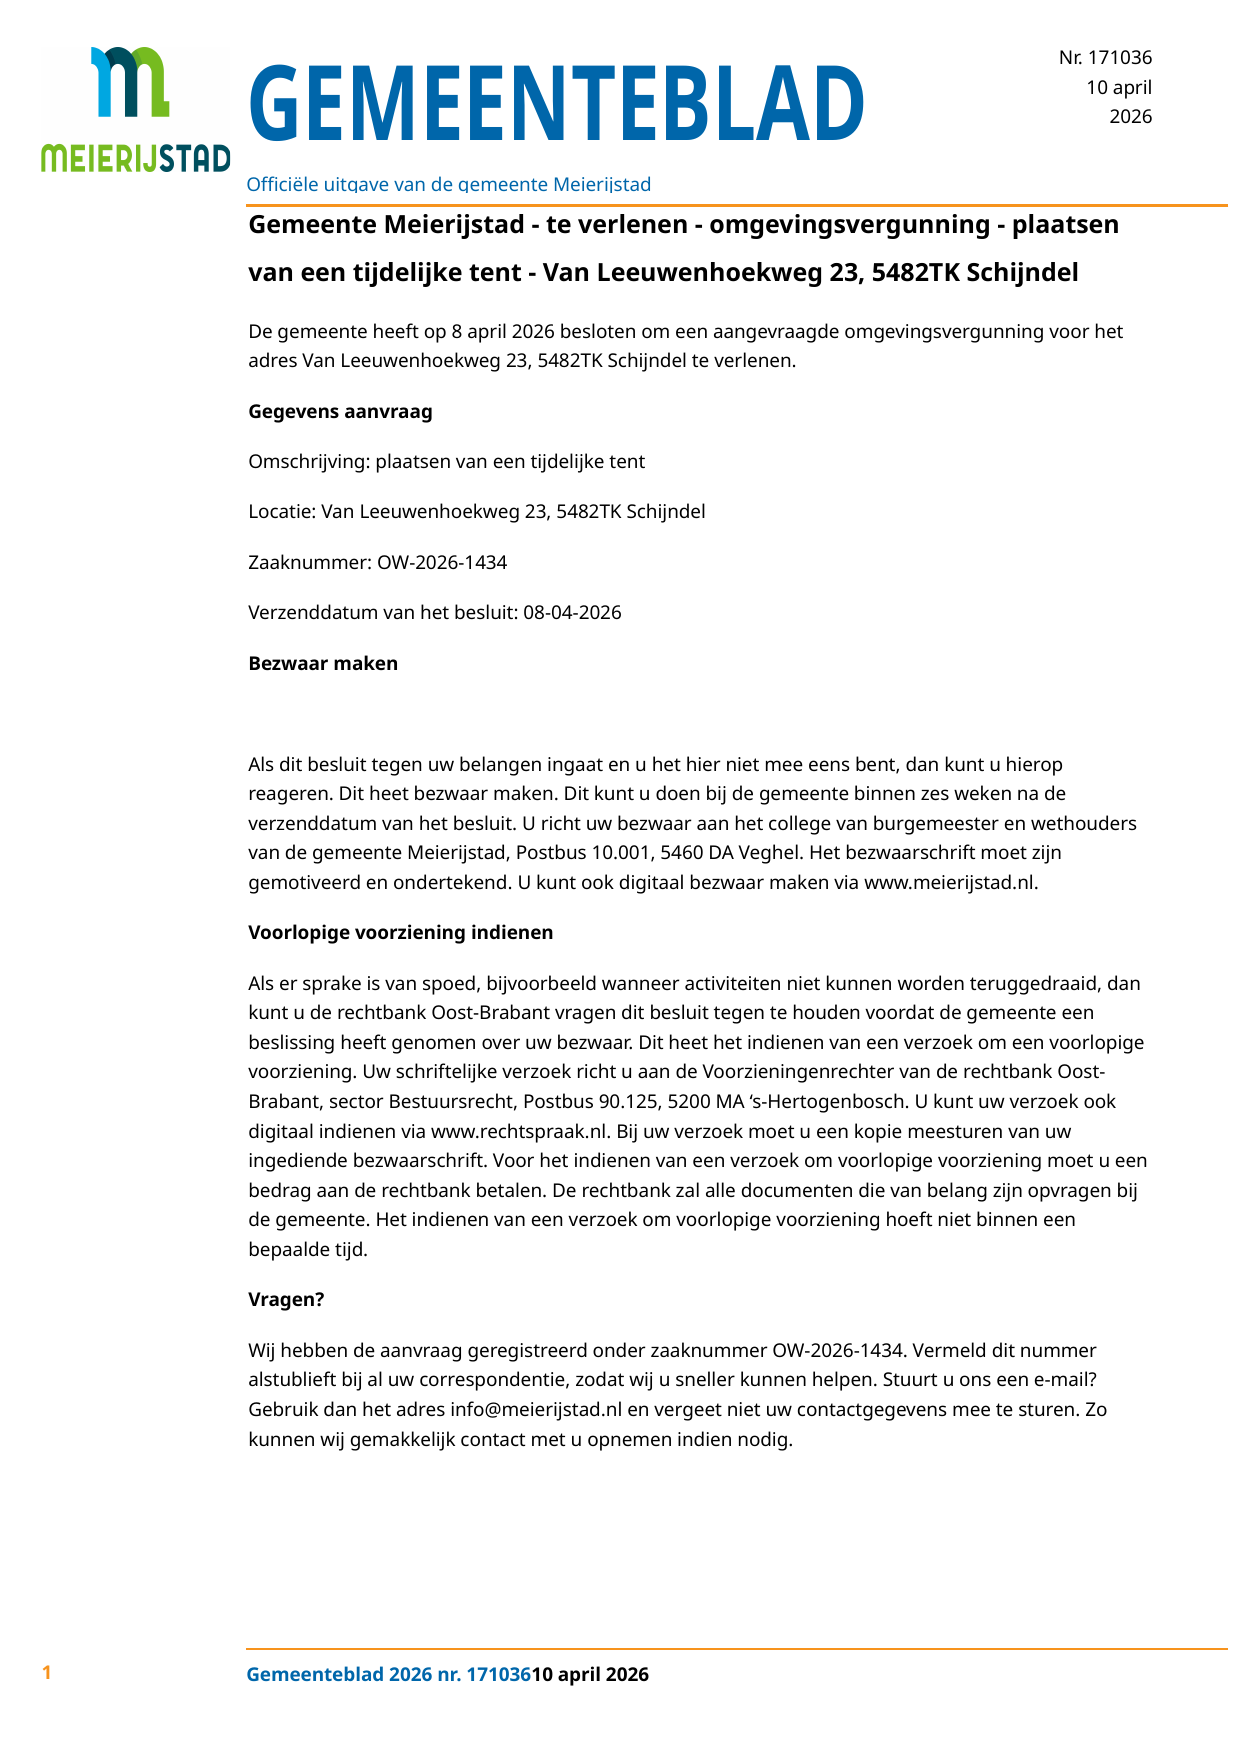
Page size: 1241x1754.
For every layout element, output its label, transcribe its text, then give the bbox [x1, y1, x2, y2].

text Gemeente Meierijstad - te verlenen - omgevingsvergunning - plaatsen van een tijdelijke tent - Van Leeuwenhoekweg 23, 5482TK Schijndel [248, 207, 1152, 288]
text De gemeente heeft op 8 april 2026 besloten om een aangevraagde omgevingsvergunning voor het adres Van Leeuwenhoekweg 23, 5482TK Schijndel te verlenen. [248, 318, 1152, 373]
text Gegevens aanvraag [248, 398, 1152, 424]
text Voorlopige voorziening indienen [248, 919, 1152, 945]
text Vragen? [248, 1287, 1152, 1312]
text Verzenddatum van het besluit: 08-04-2026 [248, 599, 1152, 625]
text Als dit besluit tegen uw belangen ingaat en u het hier niet mee eens bent, dan kunt u hierop reageren. Dit heet bezwaar maken. Dit kunt u doen bij de gemeente binnen zes weken na de verzenddatum van het besluit. U richt uw bezwaar aan het college van burgemeester en wethouders van de gemeente Meierijstad, Postbus 10.001, 5460 DA Veghel. Het bezwaarschrift moet zijn gemotiveerd en ondertekend. U kunt ook digitaal bezwaar maken via www.meierijstad.nl. [248, 751, 1152, 895]
text Locatie: Van Leeuwenhoekweg 23, 5482TK Schijndel [248, 499, 1152, 524]
text Als er sprake is van spoed, bijvoorbeeld wanneer activiteiten niet kunnen worden teruggedraaid, dan kunt u de rechtbank Oost-Brabant vragen dit besluit tegen te houden voordat de gemeente een beslissing heeft genomen over uw bezwaar. Dit heet het indienen van een verzoek om een voorlopige voorziening. Uw schriftelijke verzoek richt u aan de Voorzieningenrechter van de rechtbank Oost-Brabant, sector Bestuursrecht, Postbus 90.125, 5200 MA ‘s-Hertogenbosch. U kunt uw verzoek ook digitaal indienen via www.rechtspraak.nl. Bij uw verzoek moet u een kopie meesturen van uw ingediende bezwaarschrift. Voor het indienen van een verzoek om voorlopige voorziening moet u een bedrag aan de rechtbank betalen. De rechtbank zal alle documenten die van belang zijn opvragen bij de gemeente. Het indienen van een verzoek om voorlopige voorziening hoeft niet binnen een bepaalde tijd. [248, 970, 1152, 1262]
text Wij hebben de aanvraag geregistreerd onder zaaknummer OW-2026-1434. Vermeld dit nummer alstublieft bij al uw correspondentie, zodat wij u sneller kunnen helpen. Stuurt u ons een e-mail? Gebruik dan het adres info@meierijstad.nl en vergeet niet uw contactgegevens mee te sturen. Zo kunnen wij gemakkelijk contact met u opnemen indien nodig. [248, 1337, 1152, 1452]
text Zaaknummer: OW-2026-1434 [248, 549, 1152, 575]
picture [41, 47, 231, 172]
text Bezwaar maken [248, 650, 1152, 676]
text Omschrijving: plaatsen van een tijdelijke tent [248, 448, 1152, 474]
